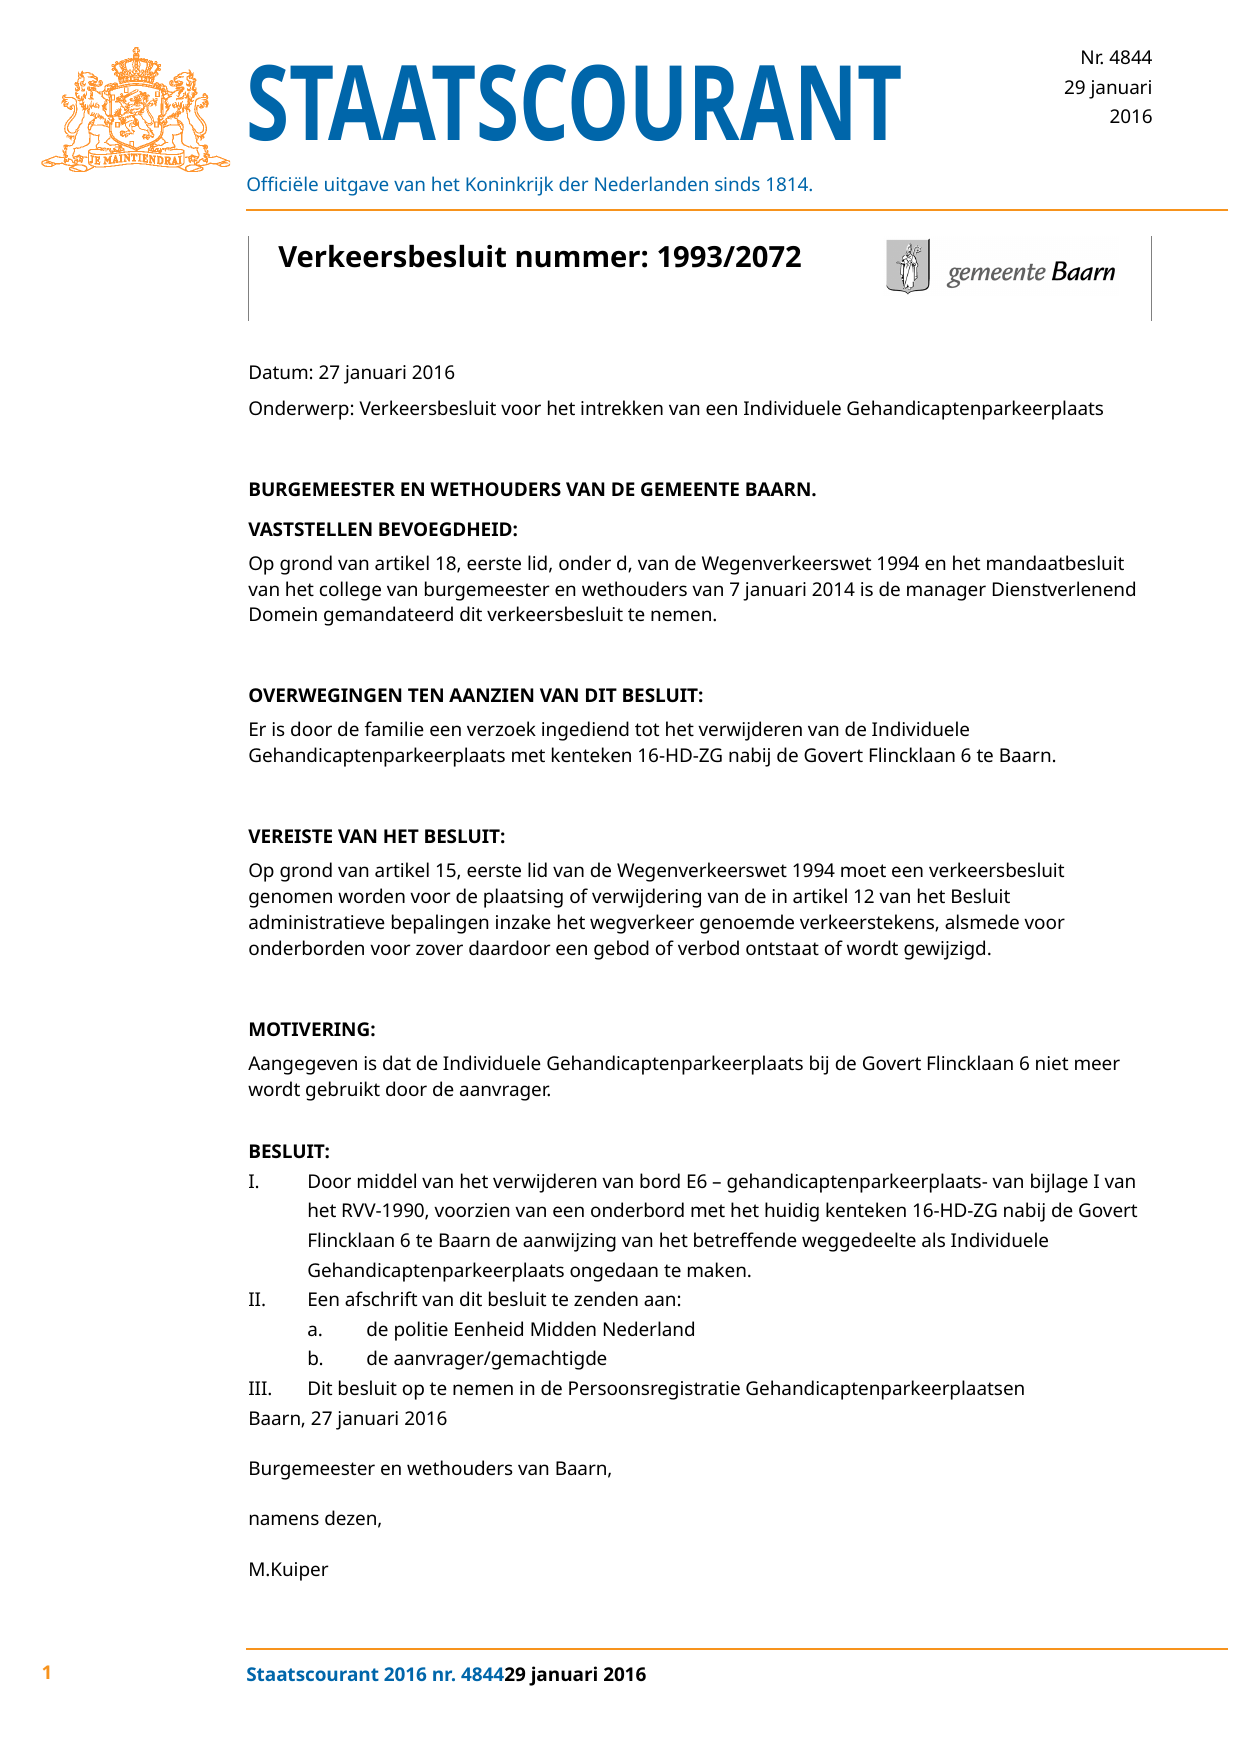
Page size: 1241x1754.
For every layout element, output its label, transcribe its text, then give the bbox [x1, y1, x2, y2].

list de politie Eenheid Midden Nederland [307, 1316, 1152, 1342]
table_header [850, 236, 1151, 321]
text MOTIVERING: [248, 1016, 1152, 1042]
text M.Kuiper [248, 1556, 1152, 1582]
list Een afschrift van dit besluit te zenden aan: [248, 1286, 1152, 1312]
text Op grond van artikel 18, eerste lid, onder d, van de Wegenverkeerswet 1994 en het mandaatbesluit van het college van burgemeester en wethouders van 7 januari 2014 is de manager Dienstverlenend Domein gemandateerd dit verkeersbesluit te nemen. [248, 550, 1152, 627]
picture [41, 47, 231, 172]
list Door middel van het verwijderen van bord E6 – gehandicaptenparkeerplaats- van bijlage I van het RVV-1990, voorzien van een onderbord met het huidig kenteken 16-HD-ZG nabij de Govert Flincklaan 6 te Baarn de aanwijzing van het betreffende weggedeelte als Individuele Gehandicaptenparkeerplaats ongedaan te maken. [248, 1168, 1152, 1282]
text Er is door de familie een verzoek ingediend tot het verwijderen van de Individuele Gehandicaptenparkeerplaats met kenteken 16-HD-ZG nabij de Govert Flincklaan 6 te Baarn. [248, 717, 1152, 768]
text Aangegeven is dat de Individuele Gehandicaptenparkeerplaats bij de Govert Flincklaan 6 niet meer wordt gebruikt door de aanvrager. [248, 1050, 1152, 1101]
text BURGEMEESTER EN WETHOUDERS VAN DE GEMEENTE BAARN. [248, 477, 1152, 502]
text OVERWEGINGEN TEN AANZIEN VAN DIT BESLUIT: [248, 683, 1152, 708]
list Dit besluit op te nemen in de Persoonsregistratie Gehandicaptenparkeerplaatsen [248, 1375, 1152, 1401]
text namens dezen, [248, 1506, 1152, 1531]
text Op grond van artikel 15, eerste lid van de Wegenverkeerswet 1994 moet een verkeersbesluit genomen worden voor de plaatsing of verwijdering van de in artikel 12 van het Besluit administratieve bepalingen inzake het wegverkeer genoemde verkeerstekens, alsmede voor onderborden voor zover daardoor een gebod of verbod ontstaat of wordt gewijzigd. [248, 858, 1152, 961]
picture [882, 236, 1119, 296]
text Burgemeester en wethouders van Baarn, [248, 1455, 1152, 1481]
text Baarn, 27 januari 2016 [248, 1405, 1152, 1430]
text Datum: 27 januari 2016 [248, 359, 1152, 384]
text VEREISTE VAN HET BESLUIT: [248, 823, 1152, 849]
table_header Verkeersbesluit nummer: 1993/2072 [249, 236, 850, 321]
text BESLUIT: [248, 1138, 1152, 1164]
text Onderwerp: Verkeersbesluit voor het intrekken van een Individuele Gehandicaptenparkeerplaats [248, 396, 1152, 421]
list de aanvrager/gemachtigde [307, 1346, 1152, 1371]
text VASTSTELLEN BEVOEGDHEID: [248, 516, 1152, 542]
